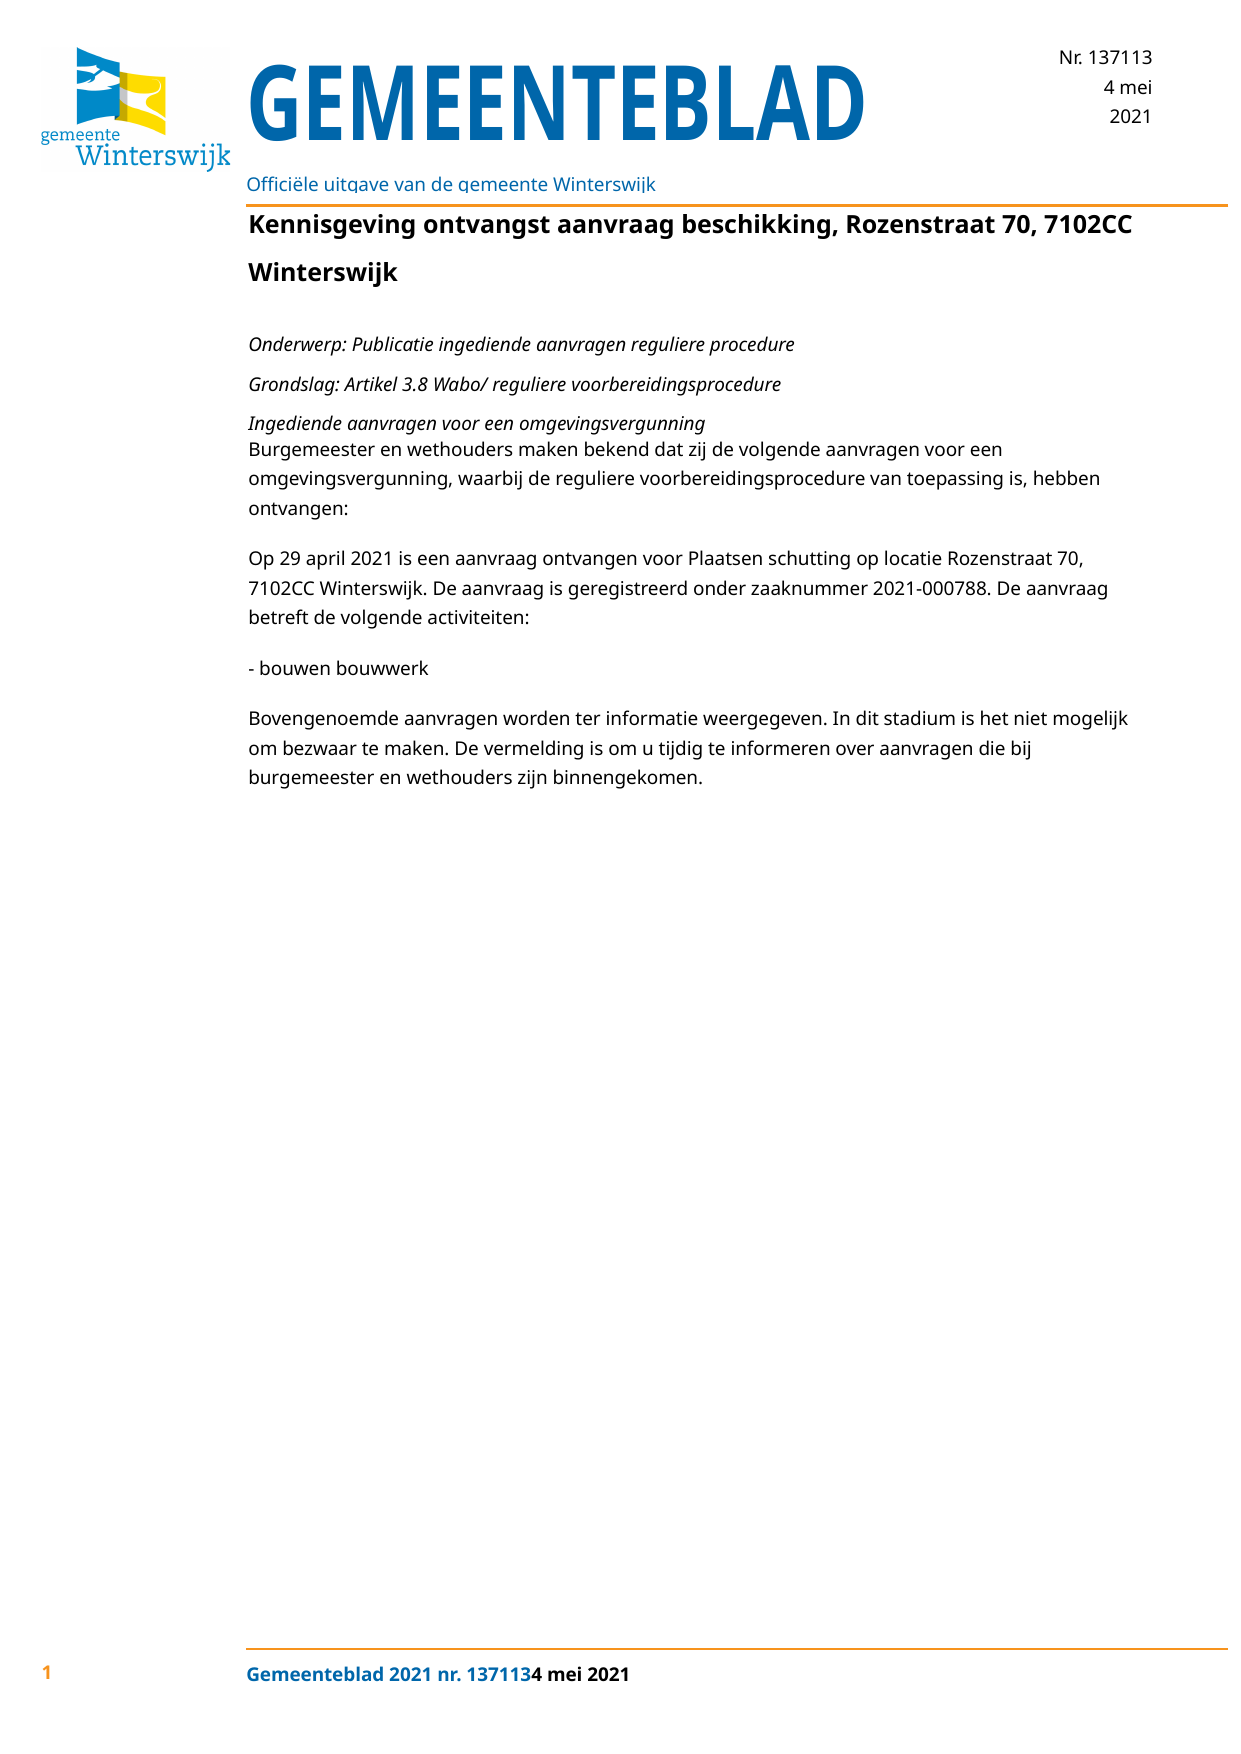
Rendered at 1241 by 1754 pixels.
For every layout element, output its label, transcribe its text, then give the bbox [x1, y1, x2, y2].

text Op 29 april 2021 is een aanvraag ontvangen voor Plaatsen schutting op locatie Rozenstraat 70, 7102CC Winterswijk. De aanvraag is geregistreerd onder zaaknummer 2021-000788. De aanvraag betreft de volgende activiteiten: [248, 545, 1152, 630]
text Onderwerp: Publicatie ingediende aanvragen reguliere procedure [248, 331, 1152, 357]
text Grondslag: Artikel 3.8 Wabo/ reguliere voorbereidingsprocedure [248, 371, 1152, 396]
text Kennisgeving ontvangst aanvraag beschikking, Rozenstraat 70, 7102CC Winterswijk [248, 207, 1152, 288]
picture [225, 153, 231, 162]
picture [41, 47, 231, 172]
text Ingediende aanvragen voor een omgevingsvergunning [248, 410, 1152, 436]
text Burgemeester en wethouders maken bekend dat zij de volgende aanvragen voor een omgevingsvergunning, waarbij de reguliere voorbereidingsprocedure van toepassing is, hebben ontvangen: [248, 436, 1152, 521]
text Bovengenoemde aanvragen worden ter informatie weergegeven. In dit stadium is het niet mogelijk om bezwaar te maken. De vermelding is om u tijdig te informeren over aanvragen die bij burgemeester en wethouders zijn binnengekomen. [248, 705, 1152, 790]
text - bouwen bouwwerk [248, 655, 1152, 681]
